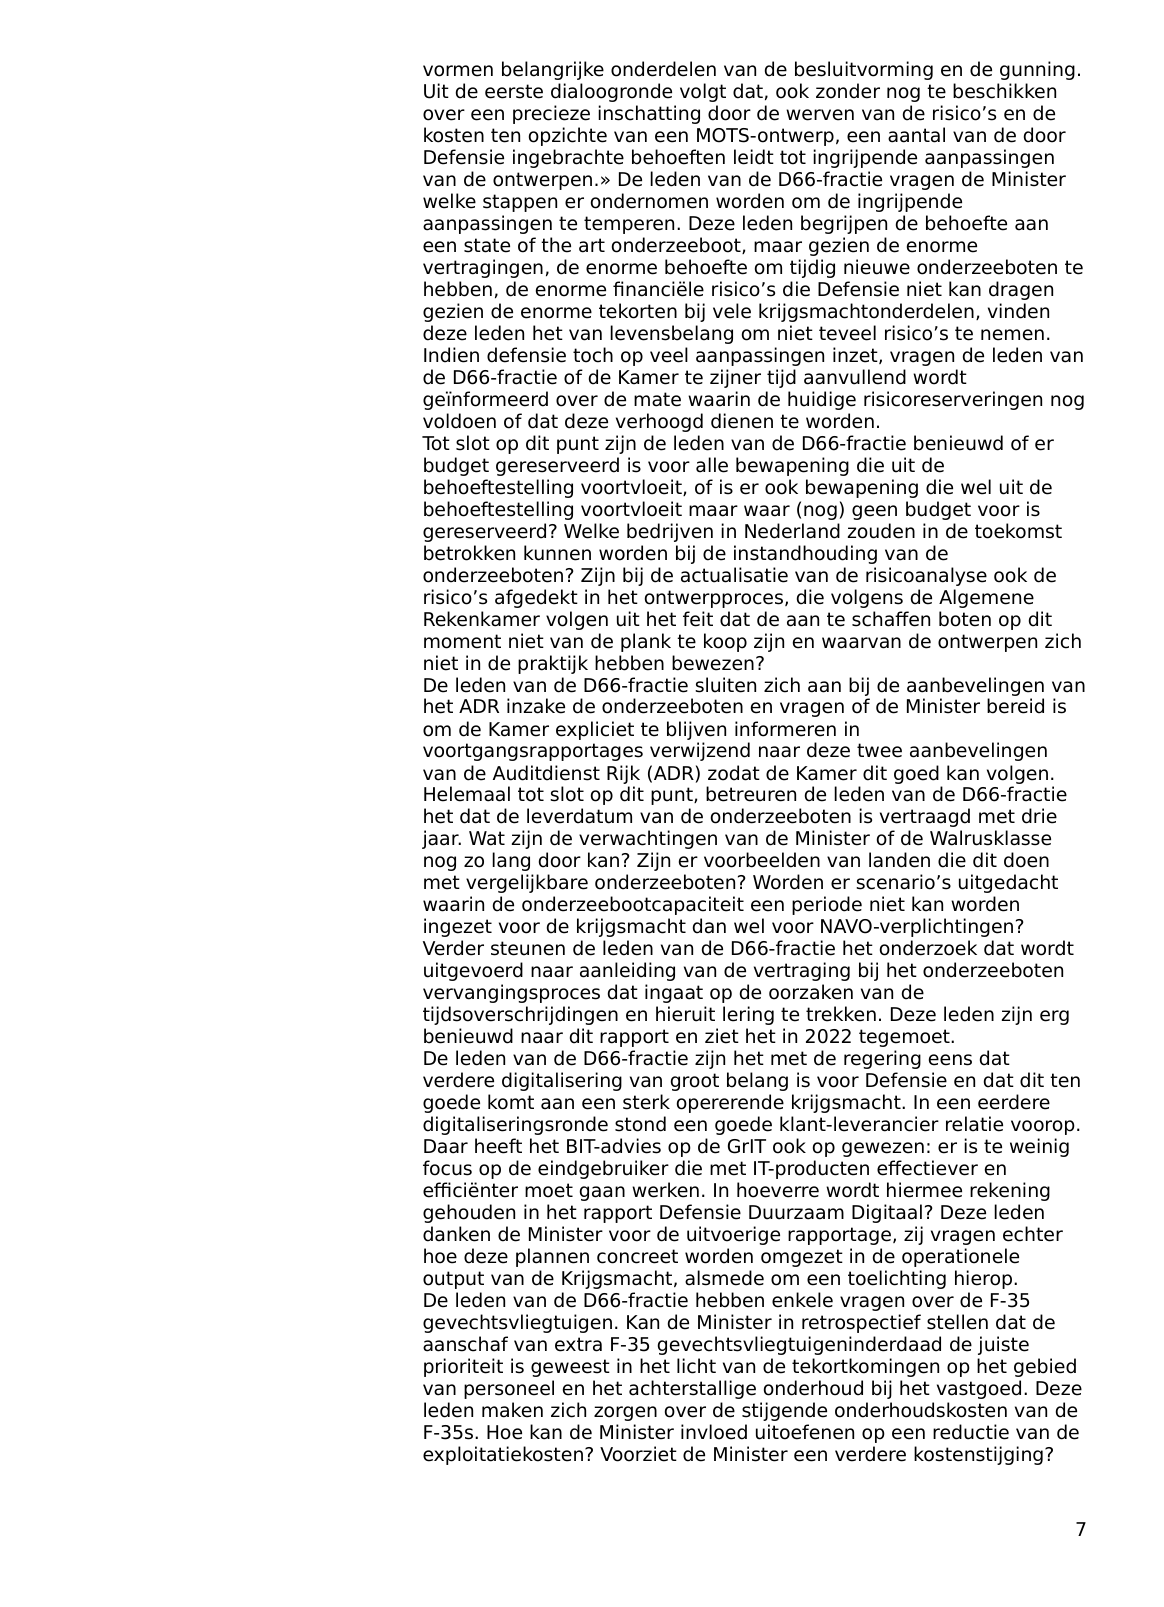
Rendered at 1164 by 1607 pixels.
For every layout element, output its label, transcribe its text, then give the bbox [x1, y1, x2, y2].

text vormen belangrijke onderdelen van de besluitvorming en de gunning. Uit de eerste dialoogronde volgt dat, ook zonder nog te beschikken over een precieze inschatting door de werven van de risico’s en de kosten ten opzichte van een MOTS-ontwerp, een aantal van de door Defensie ingebrachte behoeften leidt tot ingrijpende aanpassingen van de ontwerpen.» De leden van de D66-fractie vragen de Minister welke stappen er ondernomen worden om de ingrijpende aanpassingen te temperen. Deze leden begrijpen de behoefte aan een state of the art onderzeeboot, maar gezien de enorme vertragingen, de enorme behoefte om tijdig nieuwe onderzeeboten te hebben, de enorme financiële risico’s die Defensie niet kan dragen gezien de enorme tekorten bij vele krijgsmachtonderdelen, vinden deze leden het van levensbelang om niet teveel risico’s te nemen. Indien defensie toch op veel aanpassingen inzet, vragen de leden van de D66-fractie of de Kamer te zijner tijd aanvullend wordt geïnformeerd over de mate waarin de huidige risicoreserveringen nog voldoen of dat deze verhoogd dienen te worden. [422, 59, 1087, 433]
text De leden van de D66-fractie zijn het met de regering eens dat verdere digitalisering van groot belang is voor Defensie en dat dit ten goede komt aan een sterk opererende krijgsmacht. In een eerdere digitaliseringsronde stond een goede klant-leverancier relatie voorop. Daar heeft het BIT-advies op de GrIT ook op gewezen: er is te weinig focus op de eindgebruiker die met IT-producten effectiever en efficiënter moet gaan werken. In hoeverre wordt hiermee rekening gehouden in het rapport Defensie Duurzaam Digitaal? Deze leden danken de Minister voor de uitvoerige rapportage, zij vragen echter hoe deze plannen concreet worden omgezet in de operationele output van de Krijgsmacht, alsmede om een toelichting hierop. [422, 1048, 1087, 1290]
text Tot slot op dit punt zijn de leden van de D66-fractie benieuwd of er budget gereserveerd is voor alle bewapening die uit de behoeftestelling voortvloeit, of is er ook bewapening die wel uit de behoeftestelling voortvloeit maar waar (nog) geen budget voor is gereserveerd? Welke bedrijven in Nederland zouden in de toekomst betrokken kunnen worden bij de instandhouding van de onderzeeboten? Zijn bij de actualisatie van de risicoanalyse ook de risico’s afgedekt in het ontwerpproces, die volgens de Algemene Rekenkamer volgen uit het feit dat de aan te schaffen boten op dit moment niet van de plank te koop zijn en waarvan de ontwerpen zich niet in de praktijk hebben bewezen? [422, 433, 1087, 674]
text De leden van de D66-fractie sluiten zich aan bij de aanbevelingen van het ADR inzake de onderzeeboten en vragen of de Minister bereid is om de Kamer expliciet te blijven informeren in voortgangsrapportages verwijzend naar deze twee aanbevelingen van de Auditdienst Rijk (ADR) zodat de Kamer dit goed kan volgen. Helemaal tot slot op dit punt, betreuren de leden van de D66-fractie het dat de leverdatum van de onderzeeboten is vertraagd met drie jaar. Wat zijn de verwachtingen van de Minister of de Walrusklasse nog zo lang door kan? Zijn er voorbeelden van landen die dit doen met vergelijkbare onderzeeboten? Worden er scenario’s uitgedacht waarin de onderzeebootcapaciteit een periode niet kan worden ingezet voor de krijgsmacht dan wel voor NAVO-verplichtingen? Verder steunen de leden van de D66-fractie het onderzoek dat wordt uitgevoerd naar aanleiding van de vertraging bij het onderzeeboten vervangingsproces dat ingaat op de oorzaken van de tijdsoverschrijdingen en hieruit lering te trekken. Deze leden zijn erg benieuwd naar dit rapport en ziet het in 2022 tegemoet. [422, 674, 1087, 1048]
text De leden van de D66-fractie hebben enkele vragen over de F-35 gevechtsvliegtuigen. Kan de Minister in retrospectief stellen dat de aanschaf van extra F-35 gevechtsvliegtuigeninderdaad de juiste prioriteit is geweest in het licht van de tekortkomingen op het gebied van personeel en het achterstallige onderhoud bij het vastgoed. Deze leden maken zich zorgen over de stijgende onderhoudskosten van de F-35s. Hoe kan de Minister invloed uitoefenen op een reductie van de exploitatiekosten? Voorziet de Minister een verdere kostenstijging? [422, 1290, 1087, 1466]
